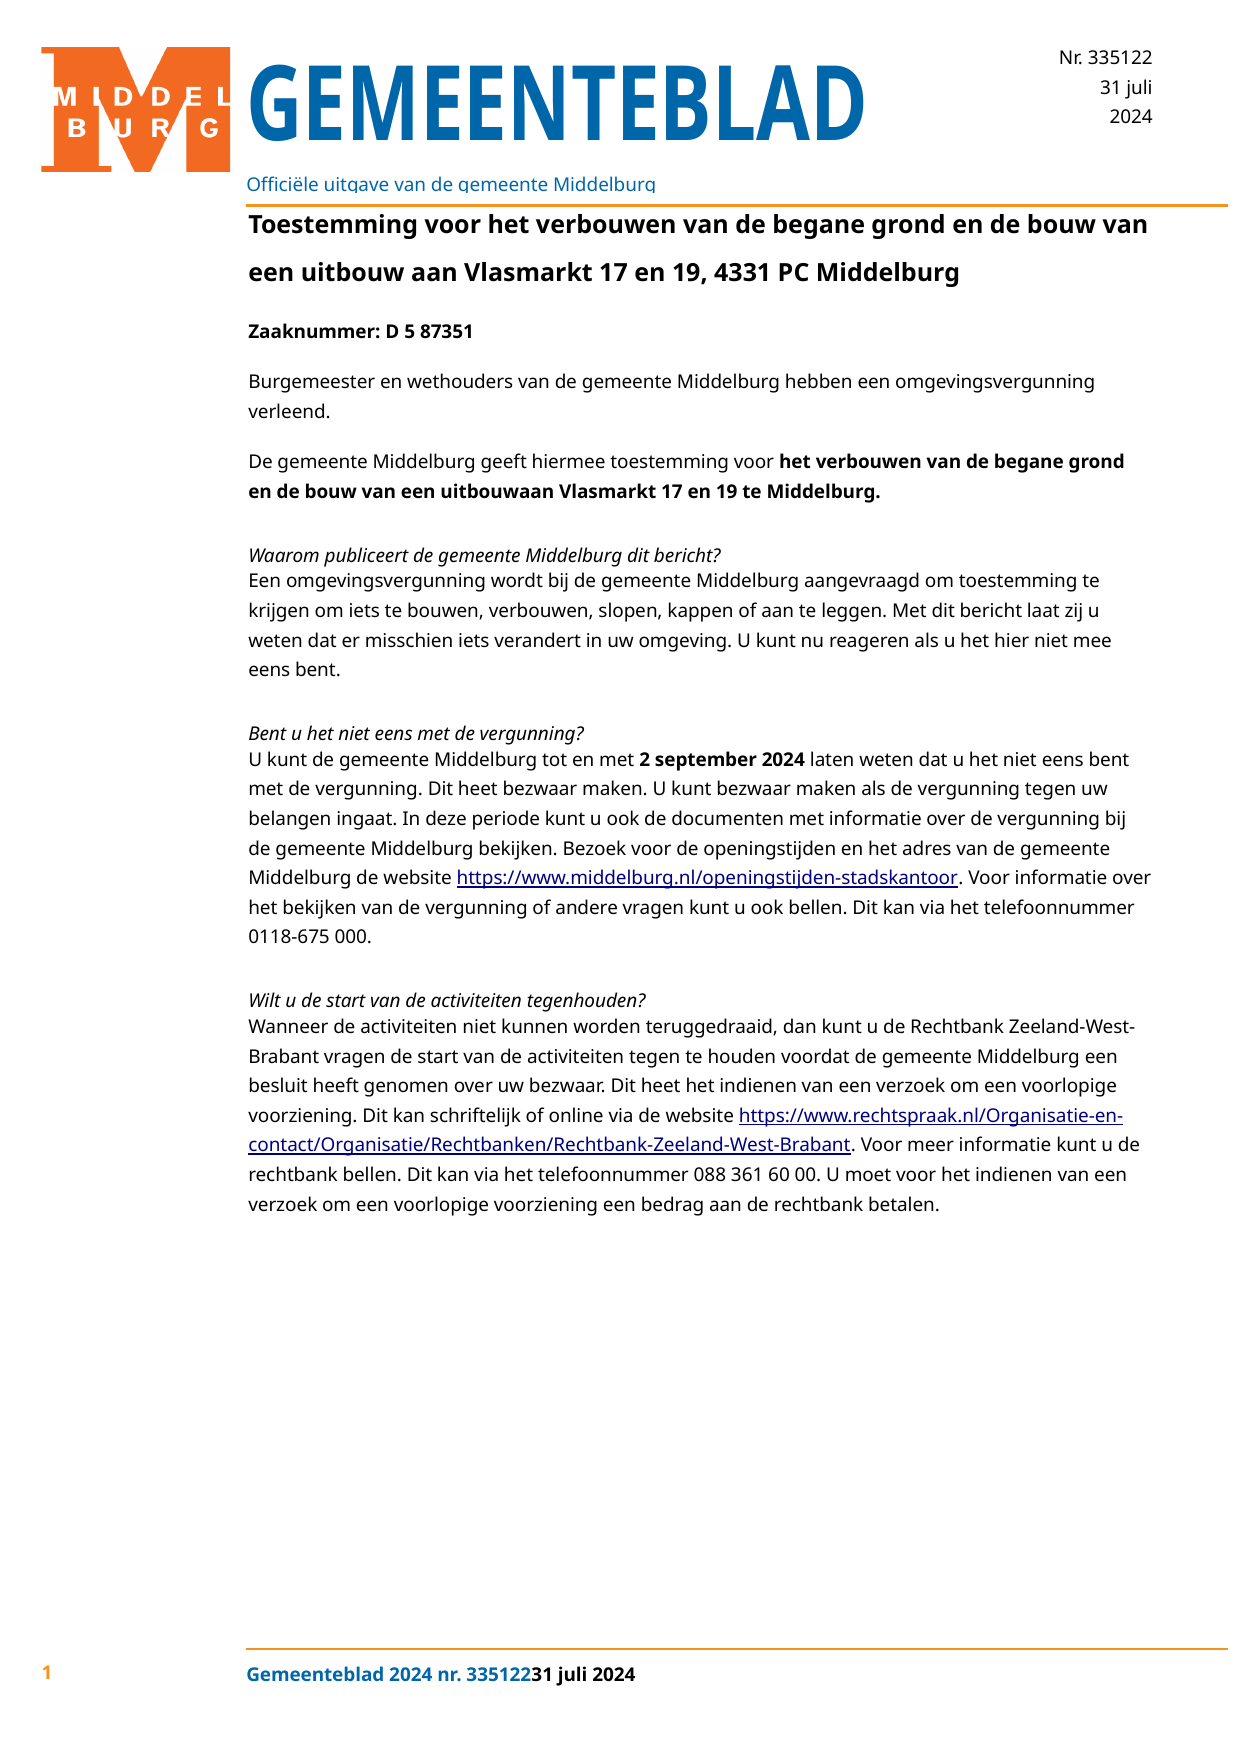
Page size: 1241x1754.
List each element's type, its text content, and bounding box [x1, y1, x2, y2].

text Wanneer de activiteiten niet kunnen worden teruggedraaid, dan kunt u de Rechtbank Zeeland-West-Brabant vragen de start van de activiteiten tegen te houden voordat de gemeente Middelburg een besluit heeft genomen over uw bezwaar. Dit heet het indienen van een verzoek om een voorlopige voorziening. Dit kan schriftelijk of online via de website https://www.rechtspraak.nl/Organisatie-en-contact/Organisatie/Rechtbanken/Rechtbank-Zeeland-West-Brabant. Voor meer informatie kunt u de rechtbank bellen. Dit kan via het telefoonnummer 088 361 60 00. U moet voor het indienen van een verzoek om een voorlopige voorziening een bedrag aan de rechtbank betalen. [248, 1013, 1152, 1216]
text Burgemeester en wethouders van de gemeente Middelburg hebben een omgevingsvergunning verleend. [248, 368, 1152, 424]
text Wilt u de start van de activiteiten tegenhouden? [248, 987, 1152, 1013]
picture [41, 47, 231, 172]
text Toestemming voor het verbouwen van de begane grond en de bouw van een uitbouw aan Vlasmarkt 17 en 19, 4331 PC Middelburg [248, 207, 1152, 288]
text De gemeente Middelburg geeft hiermee toestemming voor het verbouwen van de begane grond en de bouw van een uitbouwaan Vlasmarkt 17 en 19 te Middelburg. [248, 448, 1152, 504]
text Bent u het niet eens met de vergunning? [248, 720, 1152, 746]
text Zaaknummer: D 5 87351 [248, 318, 1152, 344]
text Een omgevingsvergunning wordt bij de gemeente Middelburg aangevraagd om toestemming te krijgen om iets te bouwen, verbouwen, slopen, kappen of aan te leggen. Met dit bericht laat zij u weten dat er misschien iets verandert in uw omgeving. U kunt nu reageren als u het hier niet mee eens bent. [248, 568, 1152, 682]
text U kunt de gemeente Middelburg tot en met 2 september 2024 laten weten dat u het niet eens bent met de vergunning. Dit heet bezwaar maken. U kunt bezwaar maken als de vergunning tegen uw belangen ingaat. In deze periode kunt u ook de documenten met informatie over de vergunning bij de gemeente Middelburg bekijken. Bezoek voor de openingstijden en het adres van de gemeente Middelburg de website https://www.middelburg.nl/openingstijden-stadskantoor. Voor informatie over het bekijken van de vergunning of andere vragen kunt u ook bellen. Dit kan via het telefoonnummer 0118-675 000. [248, 746, 1152, 949]
text Waarom publiceert de gemeente Middelburg dit bericht? [248, 542, 1152, 568]
